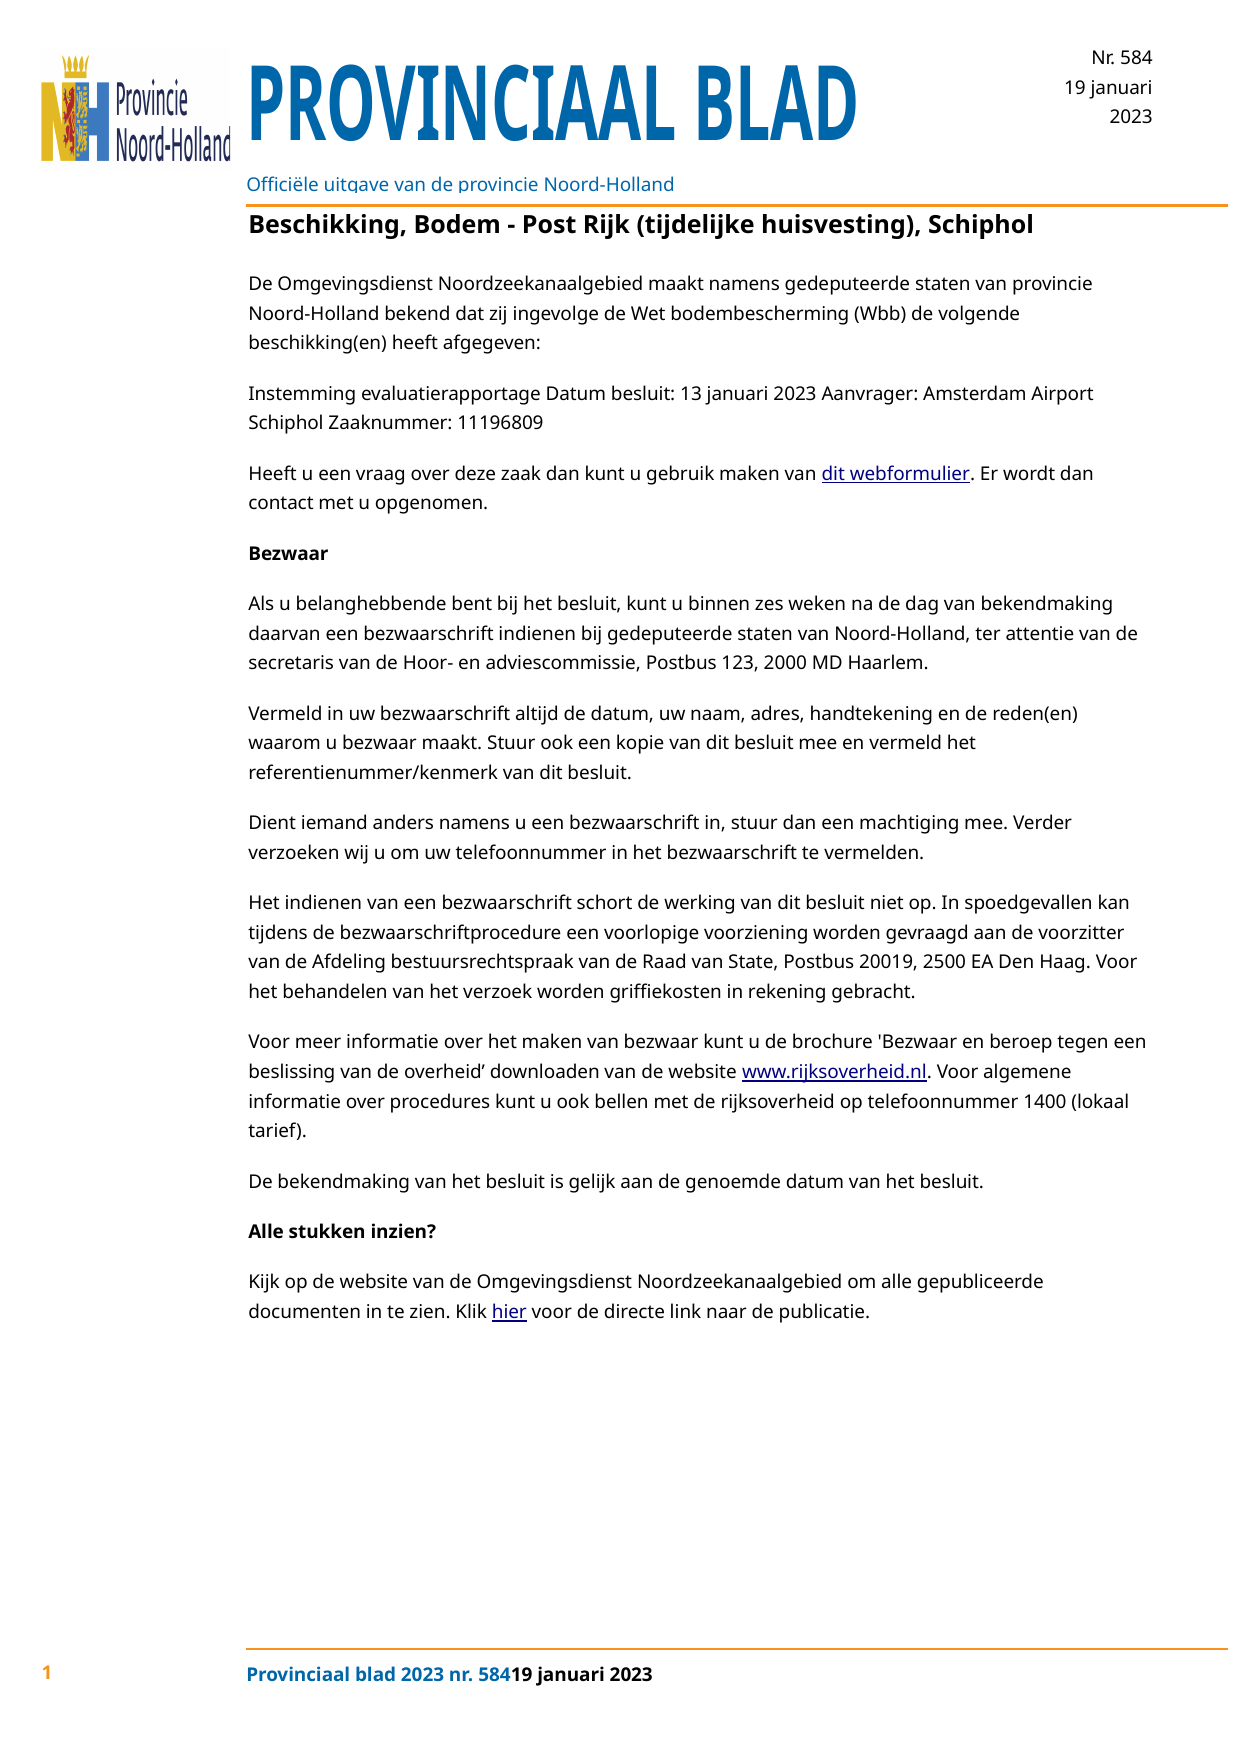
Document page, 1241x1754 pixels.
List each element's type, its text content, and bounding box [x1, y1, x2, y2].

text Voor meer informatie over het maken van bezwaar kunt u de brochure 'Bezwaar en beroep tegen een beslissing van de overheid’ downloaden van de website www.rijksoverheid.nl. Voor algemene informatie over procedures kunt u ook bellen met de rijksoverheid op telefoonnummer 1400 (lokaal tarief). [248, 1029, 1152, 1143]
picture [41, 47, 231, 172]
text Instemming evaluatierapportage Datum besluit: 13 januari 2023 Aanvrager: Amsterdam Airport Schiphol Zaaknummer: 11196809 [248, 380, 1152, 435]
text De bekendmaking van het besluit is gelijk aan de genoemde datum van het besluit. [248, 1168, 1152, 1193]
text Dient iemand anders namens u een bezwaarschrift in, stuur dan een machtiging mee. Verder verzoeken wij u om uw telefoonnummer in het bezwaarschrift te vermelden. [248, 809, 1152, 865]
text De Omgevingsdienst Noordzeekanaalgebied maakt namens gedeputeerde staten van provincie Noord-Holland bekend dat zij ingevolge de Wet bodembescherming (Wbb) de volgende beschikking(en) heeft afgegeven: [248, 270, 1152, 355]
text Het indienen van een bezwaarschrift schort de werking van dit besluit niet op. In spoedgevallen kan tijdens de bezwaarschriftprocedure een voorlopige voorziening worden gevraagd aan de voorzitter van de Afdeling bestuursrechtspraak van de Raad van State, Postbus 20019, 2500 EA Den Haag. Voor het behandelen van het verzoek worden griffiekosten in rekening gebracht. [248, 889, 1152, 1004]
text Kijk op de website van de Omgevingsdienst Noordzeekanaalgebied om alle gepubliceerde documenten in te zien. Klik hier voor de directe link naar de publicatie. [248, 1269, 1152, 1324]
text Als u belanghebbende bent bij het besluit, kunt u binnen zes weken na de dag van bekendmaking daarvan een bezwaarschrift indienen bij gedeputeerde staten van Noord-Holland, ter attentie van de secretaris van de Hoor- en adviescommissie, Postbus 123, 2000 MD Haarlem. [248, 590, 1152, 675]
text Beschikking, Bodem - Post Rijk (tijdelijke huisvesting), Schiphol [248, 207, 1152, 241]
text Vermeld in uw bezwaarschrift altijd de datum, uw naam, adres, handtekening en de reden(en) waarom u bezwaar maakt. Stuur ook een kopie van dit besluit mee en vermeld het referentienummer/kenmerk van dit besluit. [248, 700, 1152, 785]
text Alle stukken inzien? [248, 1218, 1152, 1244]
text Heeft u een vraag over deze zaak dan kunt u gebruik maken van dit webformulier. Er wordt dan contact met u opgenomen. [248, 460, 1152, 515]
text Bezwaar [248, 540, 1152, 566]
